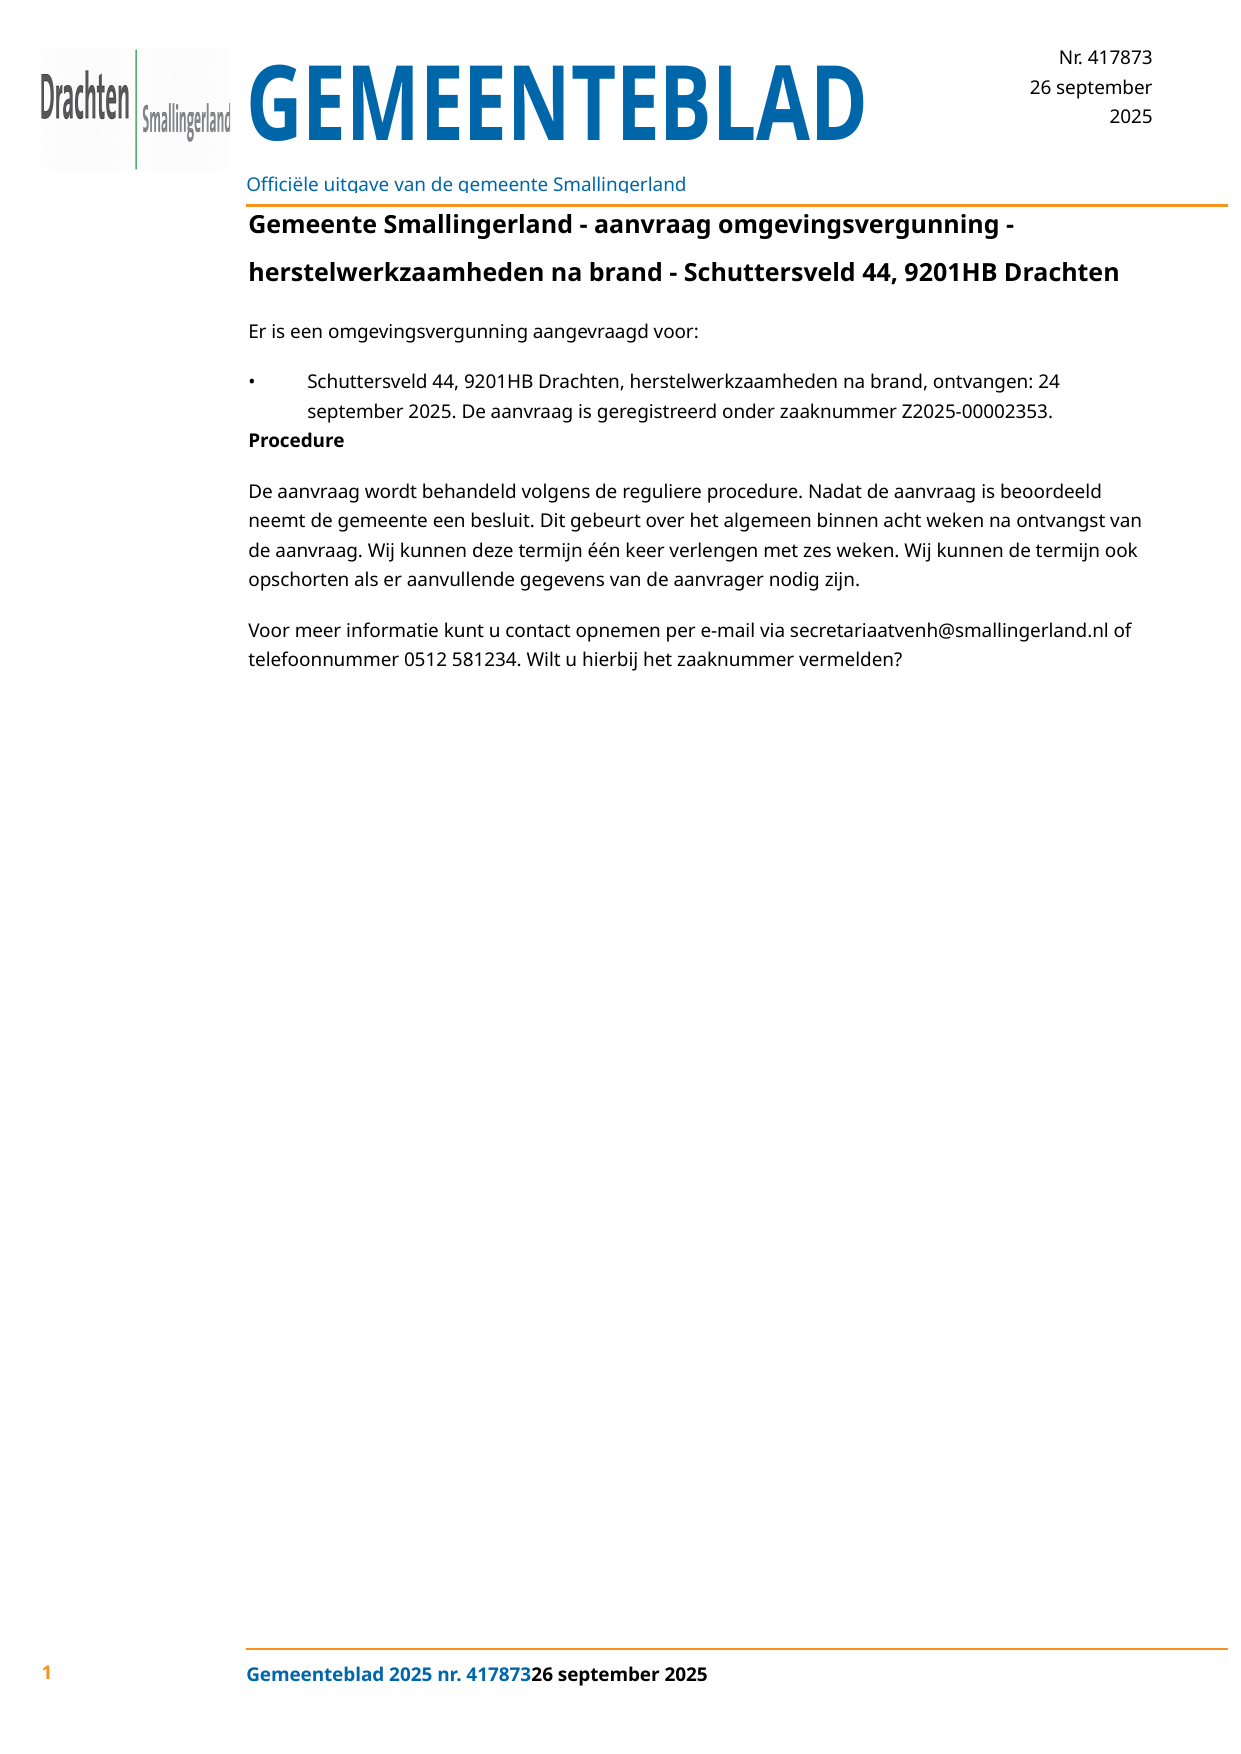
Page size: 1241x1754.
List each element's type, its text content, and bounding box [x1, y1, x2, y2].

text Procedure [248, 427, 1152, 453]
text De aanvraag wordt behandeld volgens de reguliere procedure. Nadat de aanvraag is beoordeeld neemt de gemeente een besluit. Dit gebeurt over het algemeen binnen acht weken na ontvangst van de aanvraag. Wij kunnen deze termijn één keer verlengen met zes weken. Wij kunnen de termijn ook opschorten als er aanvullende gegevens van de aanvrager nodig zijn. [248, 478, 1152, 592]
list Schuttersveld 44, 9201HB Drachten, herstelwerkzaamheden na brand, ontvangen: 24 september 2025. De aanvraag is geregistreerd onder zaaknummer Z2025-00002353. [248, 368, 1152, 424]
picture [41, 47, 231, 172]
text Gemeente Smallingerland - aanvraag omgevingsvergunning - herstelwerkzaamheden na brand - Schuttersveld 44, 9201HB Drachten [248, 207, 1152, 288]
text Voor meer informatie kunt u contact opnemen per e-mail via secretariaatvenh@smallingerland.nl of telefoonnummer 0512 581234. Wilt u hierbij het zaaknummer vermelden? [248, 617, 1152, 672]
text Er is een omgevingsvergunning aangevraagd voor: [248, 318, 1152, 344]
